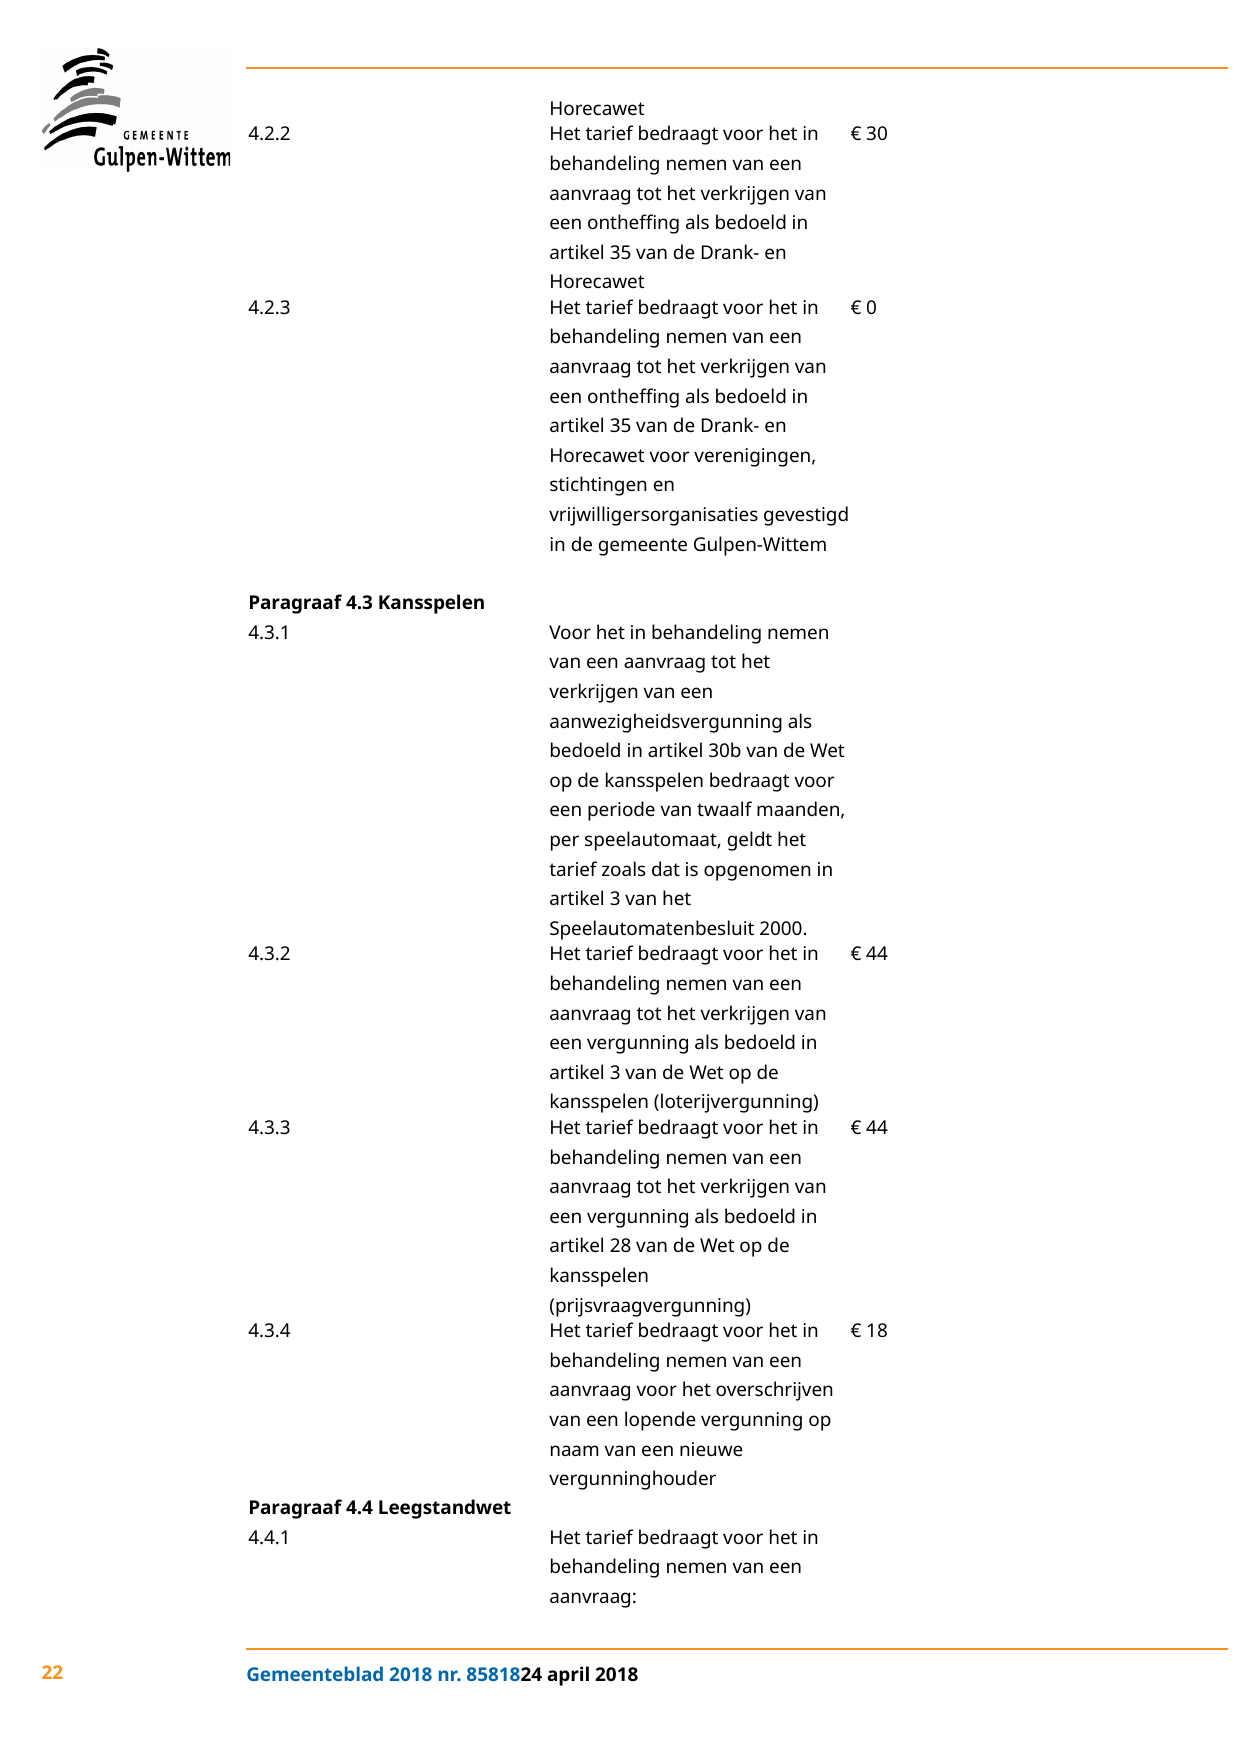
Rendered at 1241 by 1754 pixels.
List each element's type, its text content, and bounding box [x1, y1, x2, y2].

table_cell 4.3.4 [248, 1318, 549, 1491]
table_cell € 30 [850, 121, 1152, 294]
table_cell € 18 [850, 1318, 1152, 1491]
table_cell € 0 [850, 294, 1152, 557]
table_header [248, 95, 549, 121]
table_header [850, 1524, 1152, 1609]
table_header Het tarief bedraagt voor het in behandeling nemen van een aanvraag: [549, 1524, 850, 1609]
table_cell Het tarief bedraagt voor het in behandeling nemen van een aanvraag tot het verkrijgen van een vergunning als bedoeld in artikel 28 van de Wet op de kansspelen (prijsvraagvergunning) [549, 1114, 850, 1317]
table_cell € 44 [850, 1114, 1152, 1317]
table_header Horecawet [549, 95, 850, 121]
table_header [850, 95, 1152, 121]
table_cell Het tarief bedraagt voor het in behandeling nemen van een aanvraag tot het verkrijgen van een ontheffing als bedoeld in artikel 35 van de Drank- en Horecawet [549, 121, 850, 294]
table_cell € 44 [850, 941, 1152, 1114]
table_cell Het tarief bedraagt voor het in behandeling nemen van een aanvraag tot het verkrijgen van een vergunning als bedoeld in artikel 3 van de Wet op de kansspelen (loterijvergunning) [549, 941, 850, 1114]
text Paragraaf 4.4 Leegstandwet [248, 1494, 1152, 1520]
text Paragraaf 4.3 Kansspelen [248, 589, 1152, 615]
table_cell Het tarief bedraagt voor het in behandeling nemen van een aanvraag tot het verkrijgen van een ontheffing als bedoeld in artikel 35 van de Drank- en Horecawet voor verenigingen, stichtingen en vrijwilligersorganisaties gevestigd in de gemeente Gulpen-Wittem [549, 294, 850, 557]
table_cell 4.2.2 [248, 121, 549, 294]
picture [41, 47, 231, 172]
table_header 4.4.1 [248, 1524, 549, 1609]
table_cell Het tarief bedraagt voor het in behandeling nemen van een aanvraag voor het overschrijven van een lopende vergunning op naam van een nieuwe vergunninghouder [549, 1318, 850, 1491]
table_header Voor het in behandeling nemen van een aanvraag tot het verkrijgen van een aanwezigheidsvergunning als bedoeld in artikel 30b van de Wet op de kansspelen bedraagt voor een periode van twaalf maanden, per speelautomaat, geldt het tarief zoals dat is opgenomen in artikel 3 van het Speelautomatenbesluit 2000. [549, 619, 850, 941]
table_cell 4.3.3 [248, 1114, 549, 1317]
table_cell 4.3.2 [248, 941, 549, 1114]
table_cell 4.2.3 [248, 294, 549, 557]
table_header [850, 619, 1152, 941]
table_header 4.3.1 [248, 619, 549, 941]
